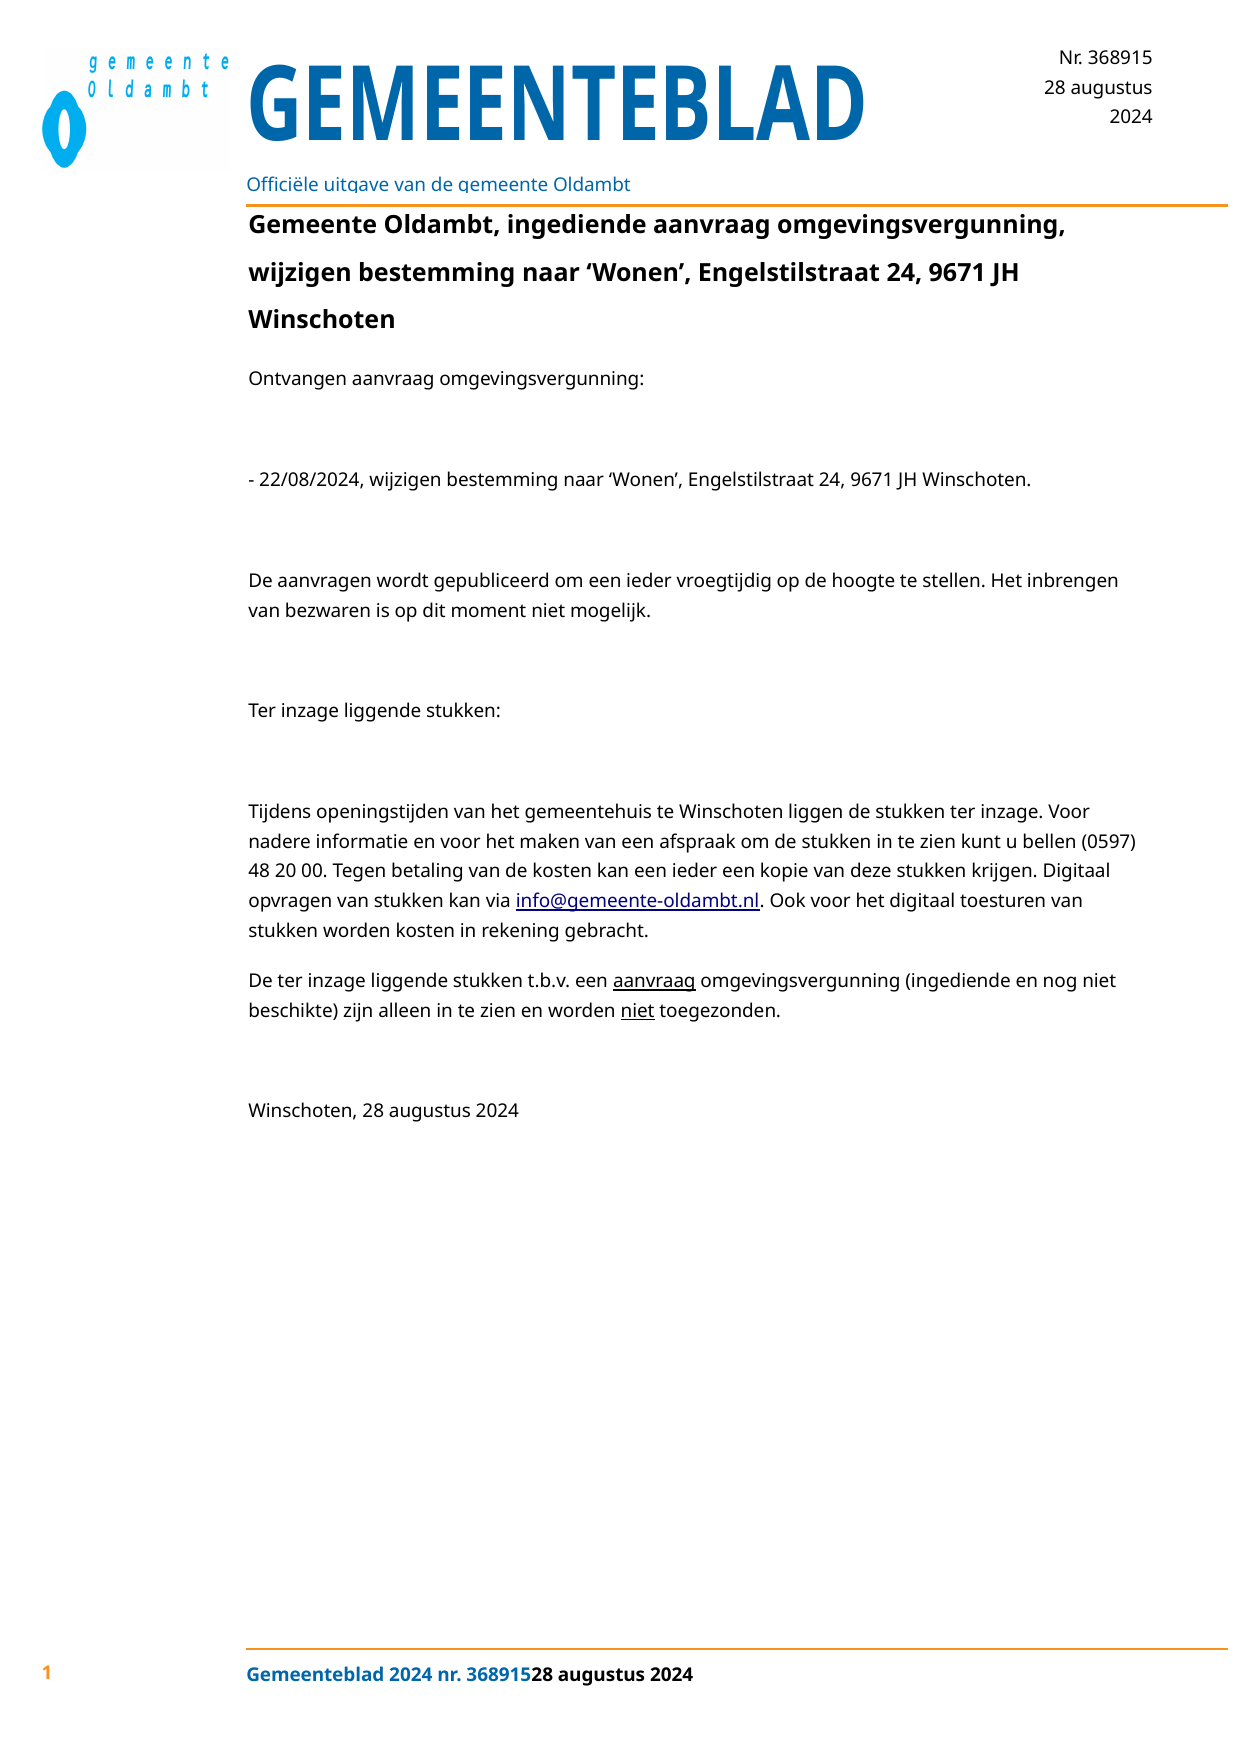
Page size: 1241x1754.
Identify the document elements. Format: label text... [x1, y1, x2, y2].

text Ontvangen aanvraag omgevingsvergunning: [248, 366, 1152, 391]
text Winschoten, 28 augustus 2024 [248, 1098, 1152, 1123]
text Tijdens openingstijden van het gemeentehuis te Winschoten liggen de stukken ter inzage. Voor nadere informatie en voor het maken van een afspraak om de stukken in te zien kunt u bellen (0597) 48 20 00. Tegen betaling van de kosten kan een ieder een kopie van deze stukken krijgen. Digitaal opvragen van stukken kan via info@gemeente-oldambt.nl. Ook voor het digitaal toesturen van stukken worden kosten in rekening gebracht. [248, 798, 1152, 942]
picture [41, 47, 231, 172]
text Gemeente Oldambt, ingediende aanvraag omgevingsvergunning, wijzigen bestemming naar ‘Wonen’, Engelstilstraat 24, 9671 JH Winschoten [248, 207, 1152, 336]
text - 22/08/2024, wijzigen bestemming naar ‘Wonen’, Engelstilstraat 24, 9671 JH Winschoten. [248, 466, 1152, 492]
text De ter inzage liggende stukken t.b.v. een aanvraag omgevingsvergunning (ingediende en nog niet beschikte) zijn alleen in te zien en worden niet toegezonden. [248, 967, 1152, 1022]
text Ter inzage liggende stukken: [248, 698, 1152, 723]
text De aanvragen wordt gepubliceerd om een ieder vroegtijdig op de hoogte te stellen. Het inbrengen van bezwaren is op dit moment niet mogelijk. [248, 567, 1152, 622]
